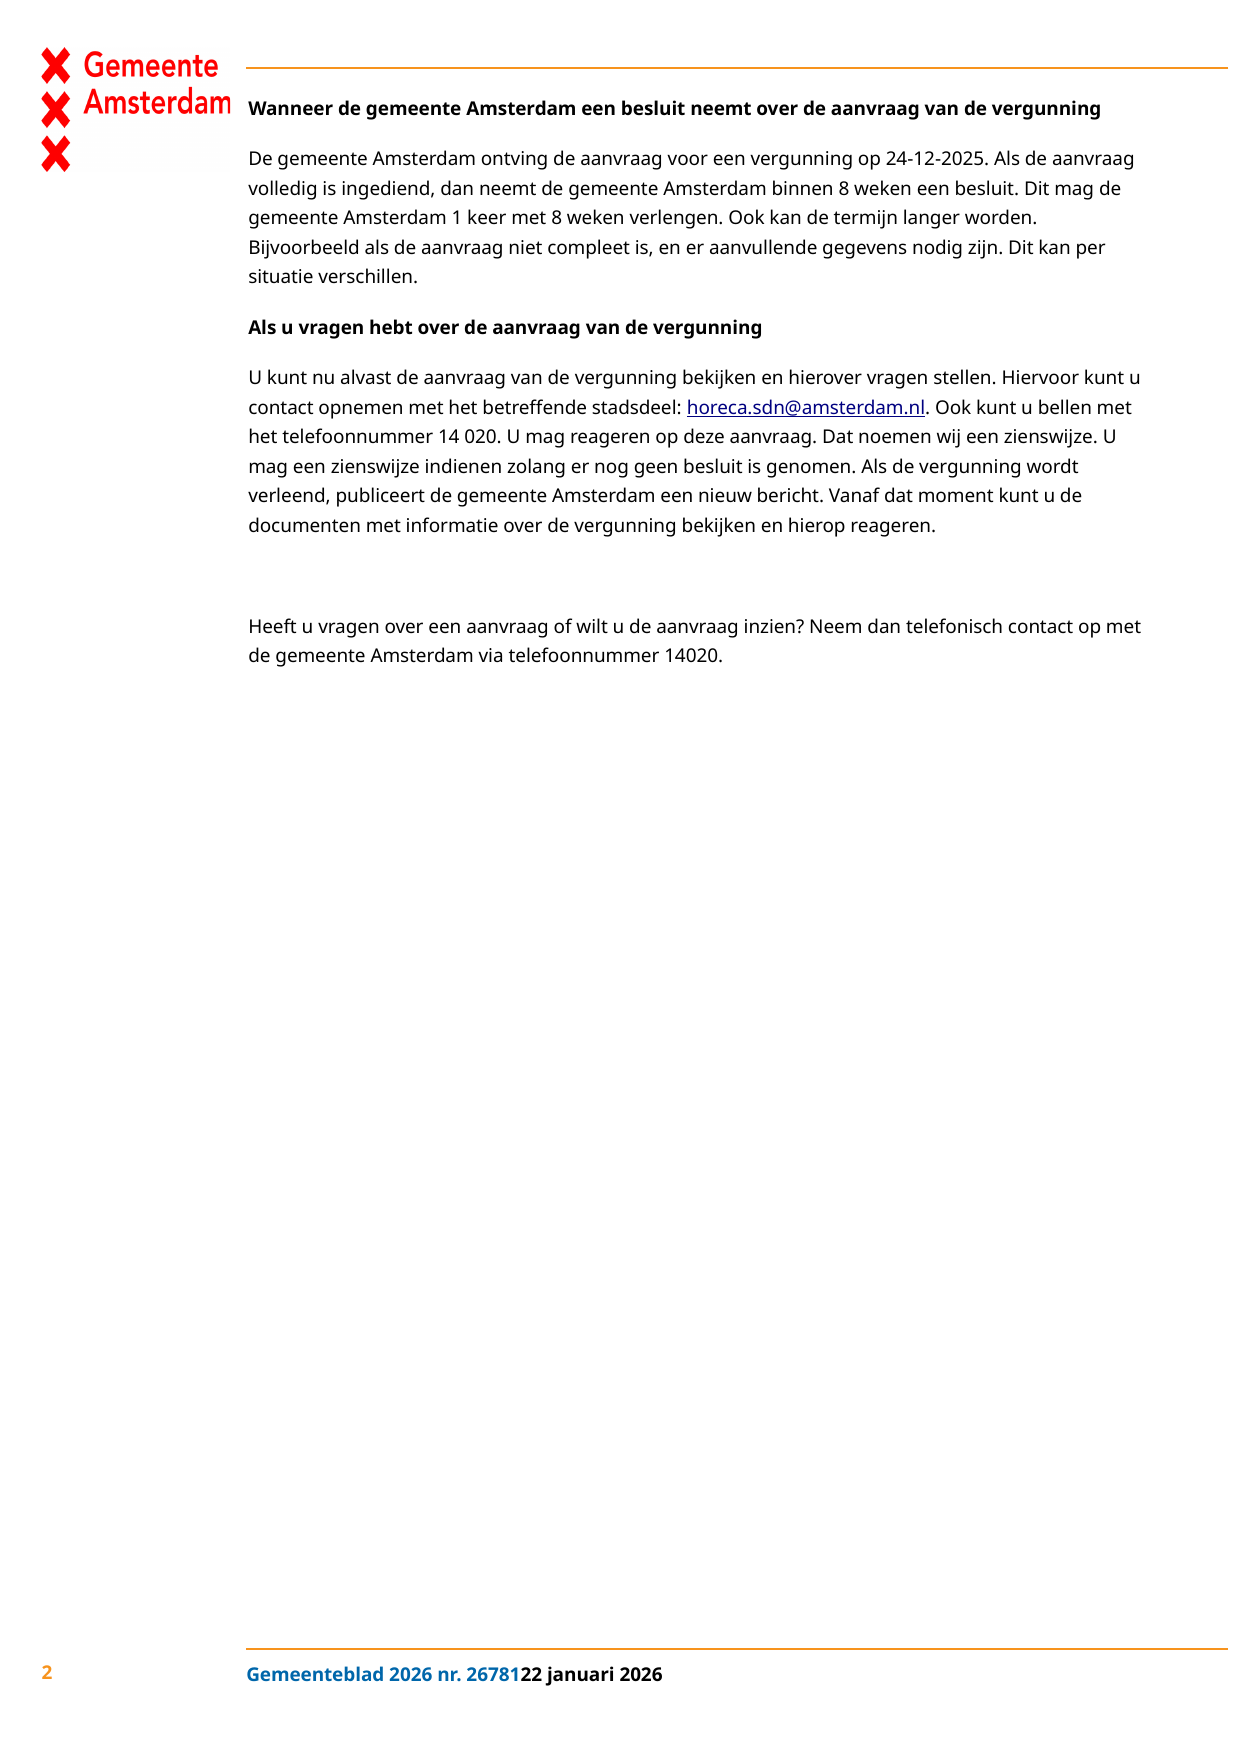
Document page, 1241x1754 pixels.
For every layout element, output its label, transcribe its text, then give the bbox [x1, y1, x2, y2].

text Wanneer de gemeente Amsterdam een besluit neemt over de aanvraag van de vergunning [248, 95, 1152, 121]
text De gemeente Amsterdam ontving de aanvraag voor een vergunning op 24-12-2025. Als de aanvraag volledig is ingediend, dan neemt de gemeente Amsterdam binnen 8 weken een besluit. Dit mag de gemeente Amsterdam 1 keer met 8 weken verlengen. Ook kan de termijn langer worden. Bijvoorbeeld als de aanvraag niet compleet is, en er aanvullende gegevens nodig zijn. Dit kan per situatie verschillen. [248, 145, 1152, 289]
picture [41, 47, 231, 172]
text Heeft u vragen over een aanvraag of wilt u de aanvraag inzien? Neem dan telefonisch contact op met de gemeente Amsterdam via telefoonnummer 14020. [248, 613, 1152, 668]
text Als u vragen hebt over de aanvraag van de vergunning [248, 314, 1152, 340]
text U kunt nu alvast de aanvraag van de vergunning bekijken en hierover vragen stellen. Hiervoor kunt u contact opnemen met het betreffende stadsdeel: horeca.sdn@amsterdam.nl. Ook kunt u bellen met het telefoonnummer 14 020. U mag reageren op deze aanvraag. Dat noemen wij een zienswijze. U mag een zienswijze indienen zolang er nog geen besluit is genomen. Als de vergunning wordt verleend, publiceert de gemeente Amsterdam een nieuw bericht. Vanaf dat moment kunt u de documenten met informatie over de vergunning bekijken en hierop reageren. [248, 364, 1152, 538]
